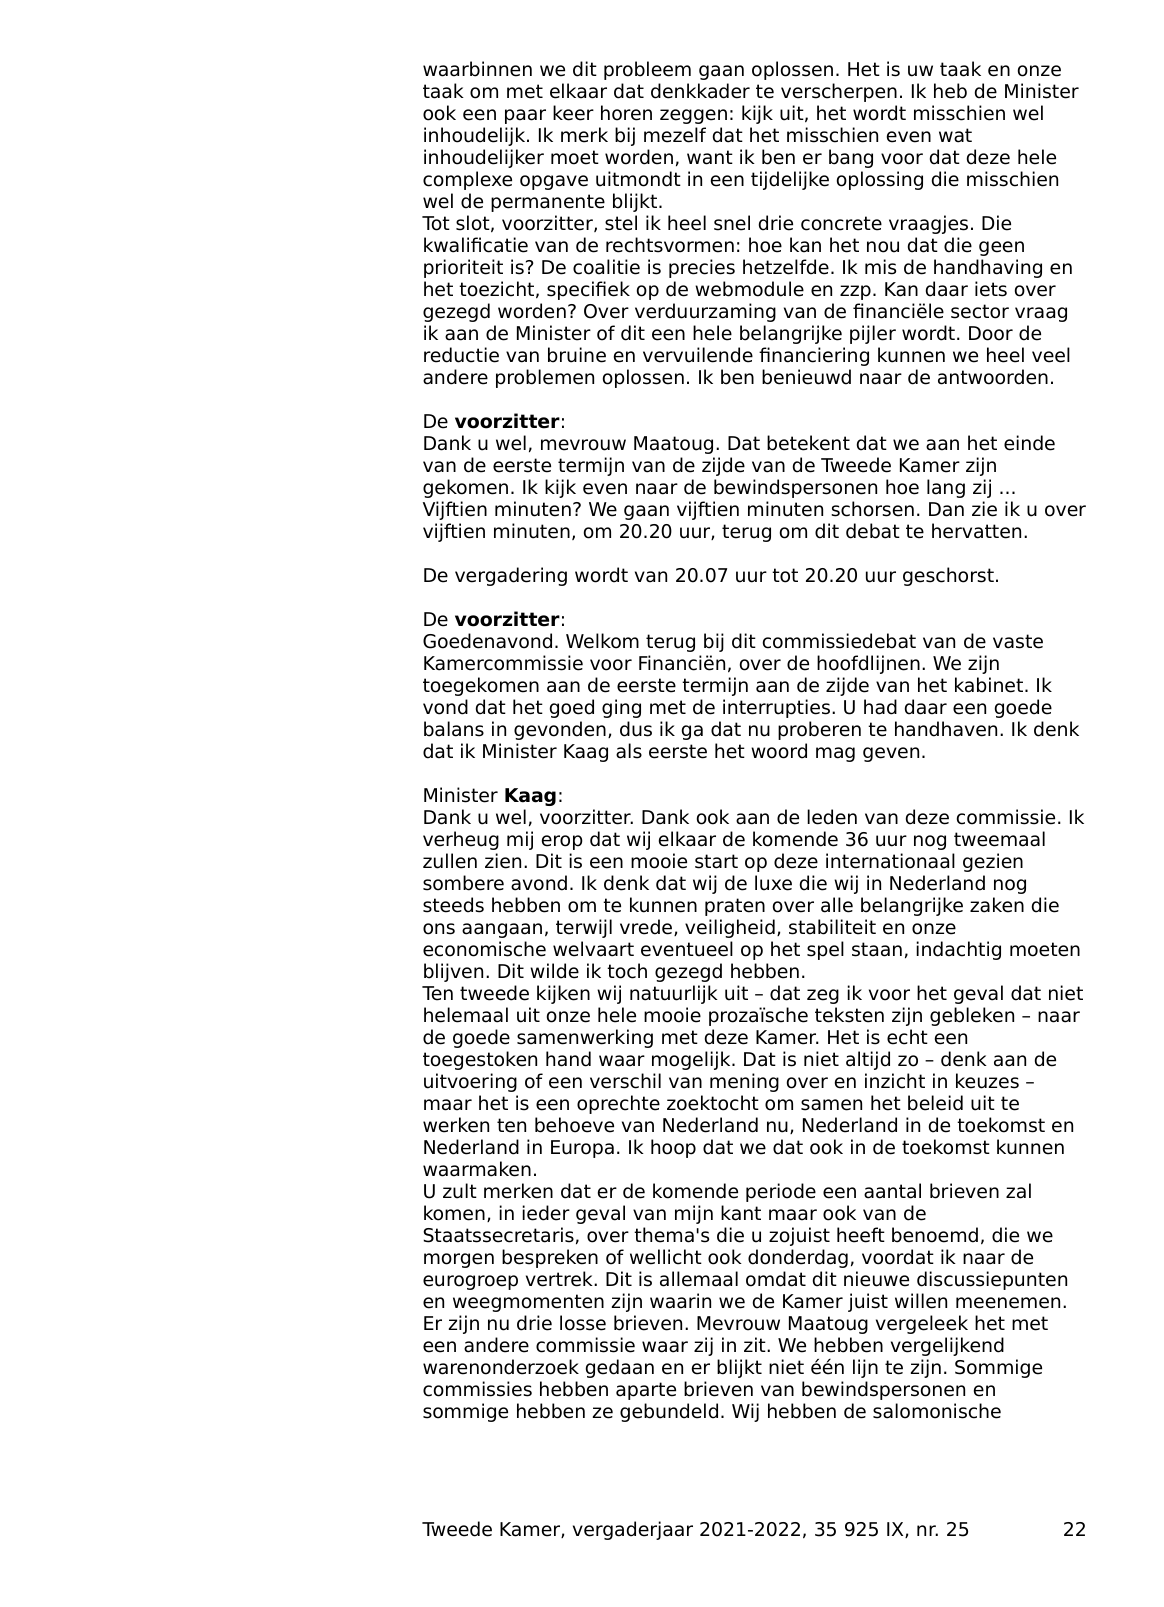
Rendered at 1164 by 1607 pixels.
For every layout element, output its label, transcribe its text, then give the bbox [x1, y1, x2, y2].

text De voorzitter: [422, 609, 1087, 631]
text Dank u wel, voorzitter. Dank ook aan de leden van deze commissie. Ik verheug mij erop dat wij elkaar de komende 36 uur nog tweemaal zullen zien. Dit is een mooie start op deze internationaal gezien sombere avond. Ik denk dat wij de luxe die wij in Nederland nog steeds hebben om te kunnen praten over alle belangrijke zaken die ons aangaan, terwijl vrede, veiligheid, stabiliteit en onze economische welvaart eventueel op het spel staan, indachtig moeten blijven. Dit wilde ik toch gezegd hebben. [422, 807, 1087, 983]
text Minister Kaag: [422, 785, 1087, 807]
text Tot slot, voorzitter, stel ik heel snel drie concrete vraagjes. Die kwalificatie van de rechtsvormen: hoe kan het nou dat die geen prioriteit is? De coalitie is precies hetzelfde. Ik mis de handhaving en het toezicht, specifiek op de webmodule en zzp. Kan daar iets over gezegd worden? Over verduurzaming van de financiële sector vraag ik aan de Minister of dit een hele belangrijke pijler wordt. Door de reductie van bruine en vervuilende financiering kunnen we heel veel andere problemen oplossen. Ik ben benieuwd naar de antwoorden. [422, 213, 1087, 389]
text De voorzitter: [422, 411, 1087, 433]
text U zult merken dat er de komende periode een aantal brieven zal komen, in ieder geval van mijn kant maar ook van de Staatssecretaris, over thema's die u zojuist heeft benoemd, die we morgen bespreken of wellicht ook donderdag, voordat ik naar de eurogroep vertrek. Dit is allemaal omdat dit nieuwe discussiepunten en weegmomenten zijn waarin we de Kamer juist willen meenemen. [422, 1181, 1087, 1313]
text Ten tweede kijken wij natuurlijk uit – dat zeg ik voor het geval dat niet helemaal uit onze hele mooie prozaïsche teksten zijn gebleken – naar de goede samenwerking met deze Kamer. Het is echt een toegestoken hand waar mogelijk. Dat is niet altijd zo – denk aan de uitvoering of een verschil van mening over en inzicht in keuzes – maar het is een oprechte zoektocht om samen het beleid uit te werken ten behoeve van Nederland nu, Nederland in de toekomst en Nederland in Europa. Ik hoop dat we dat ook in de toekomst kunnen waarmaken. [422, 983, 1087, 1181]
text Er zijn nu drie losse brieven. Mevrouw Maatoug vergeleek het met een andere commissie waar zij in zit. We hebben vergelijkend warenonderzoek gedaan en er blijkt niet één lijn te zijn. Sommige commissies hebben aparte brieven van bewindspersonen en sommige hebben ze gebundeld. Wij hebben de salomonische [422, 1313, 1087, 1423]
text Goedenavond. Welkom terug bij dit commissiedebat van de vaste Kamercommissie voor Financiën, over de hoofdlijnen. We zijn toegekomen aan de eerste termijn aan de zijde van het kabinet. Ik vond dat het goed ging met de interrupties. U had daar een goede balans in gevonden, dus ik ga dat nu proberen te handhaven. Ik denk dat ik Minister Kaag als eerste het woord mag geven. [422, 631, 1087, 763]
text waarbinnen we dit probleem gaan oplossen. Het is uw taak en onze taak om met elkaar dat denkkader te verscherpen. Ik heb de Minister ook een paar keer horen zeggen: kijk uit, het wordt misschien wel inhoudelijk. Ik merk bij mezelf dat het misschien even wat inhoudelijker moet worden, want ik ben er bang voor dat deze hele complexe opgave uitmondt in een tijdelijke oplossing die misschien wel de permanente blijkt. [422, 59, 1087, 213]
text Dank u wel, mevrouw Maatoug. Dat betekent dat we aan het einde van de eerste termijn van de zijde van de Tweede Kamer zijn gekomen. Ik kijk even naar de bewindspersonen hoe lang zij ... Vijftien minuten? We gaan vijftien minuten schorsen. Dan zie ik u over vijftien minuten, om 20.20 uur, terug om dit debat te hervatten. [422, 433, 1087, 543]
text De vergadering wordt van 20.07 uur tot 20.20 uur geschorst. [422, 565, 1087, 587]
